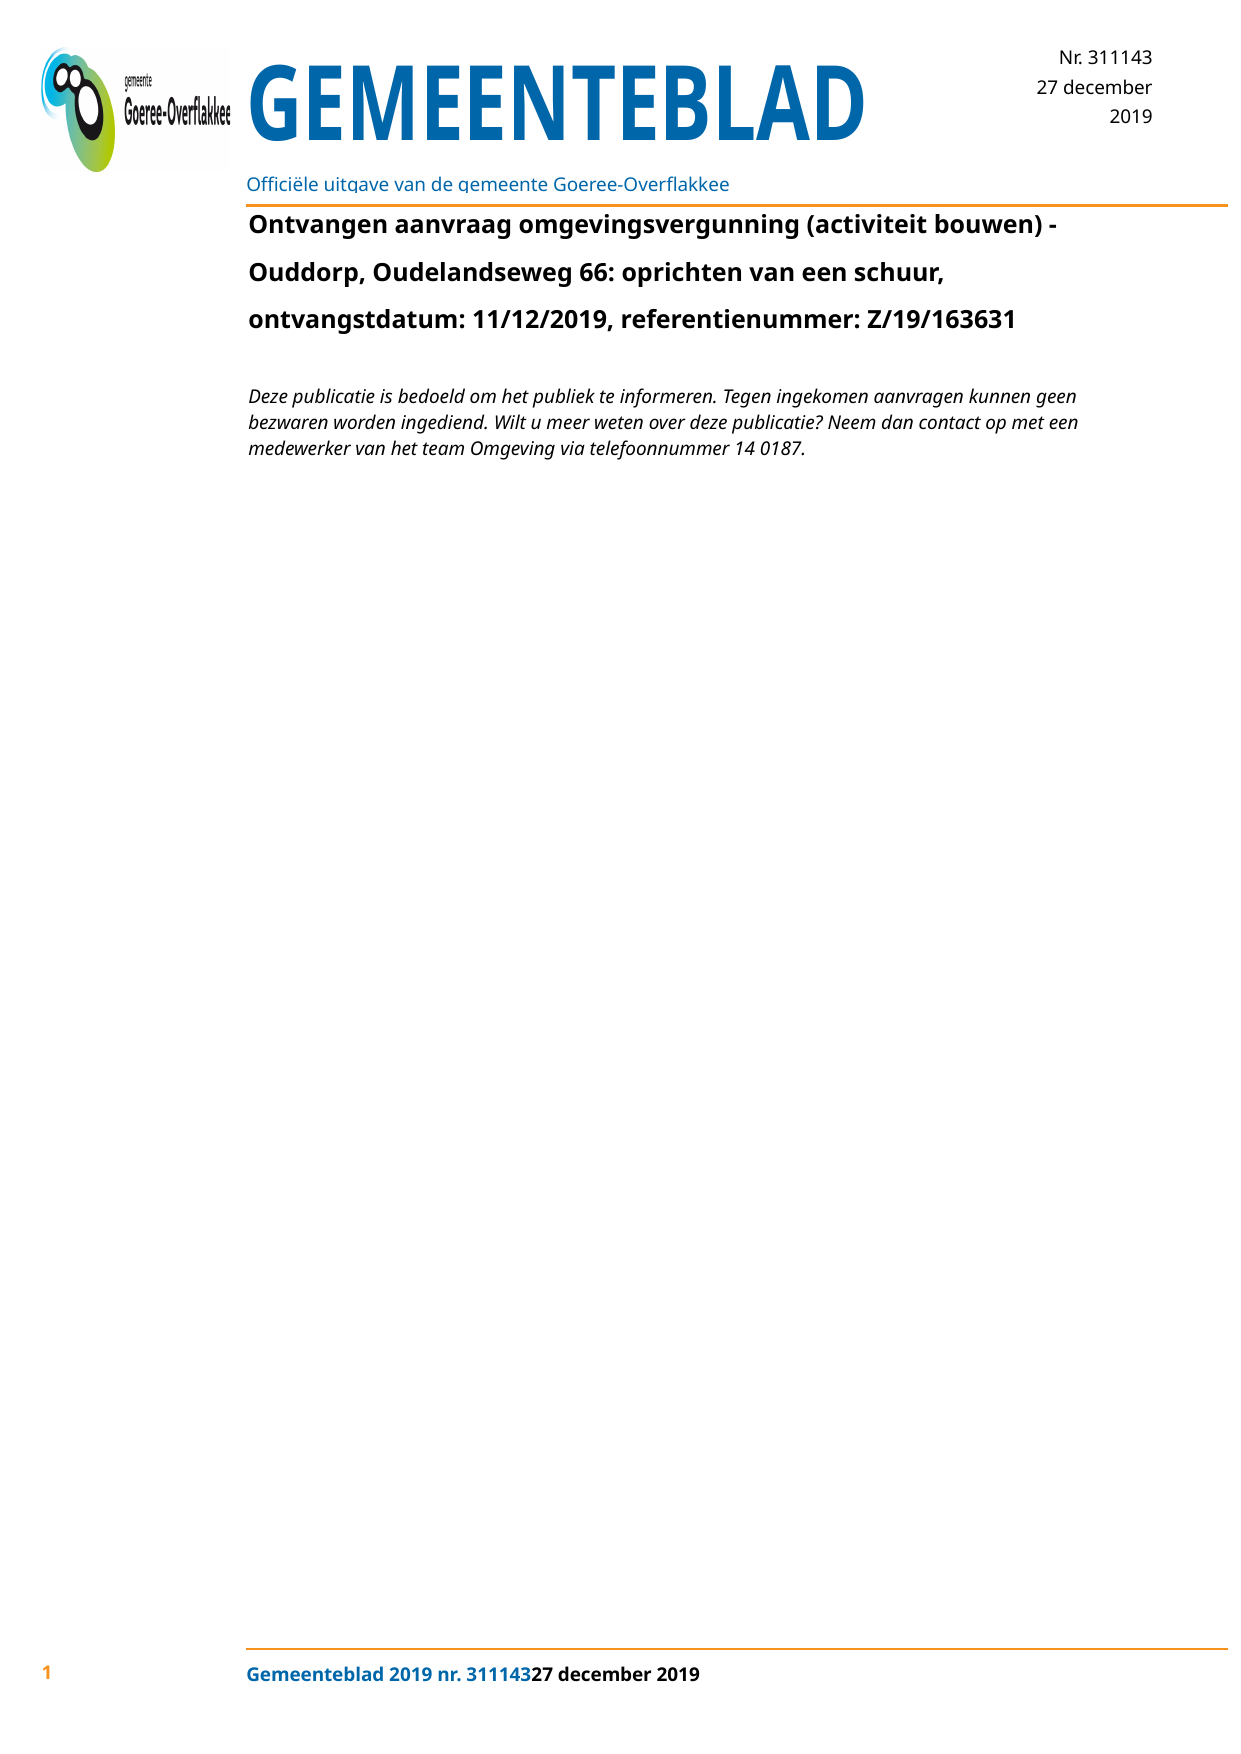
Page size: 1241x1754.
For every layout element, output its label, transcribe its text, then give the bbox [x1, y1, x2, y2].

text Deze publicatie is bedoeld om het publiek te informeren. Tegen ingekomen aanvragen kunnen geen bezwaren worden ingediend. Wilt u meer weten over deze publicatie? Neem dan contact op met een medewerker van het team Omgeving via telefoonnummer 14 0187. [248, 384, 1152, 461]
text Ontvangen aanvraag omgevingsvergunning (activiteit bouwen) - Ouddorp, Oudelandseweg 66: oprichten van een schuur, ontvangstdatum: 11/12/2019, referentienummer: Z/19/163631 [248, 207, 1152, 336]
picture [41, 47, 231, 172]
